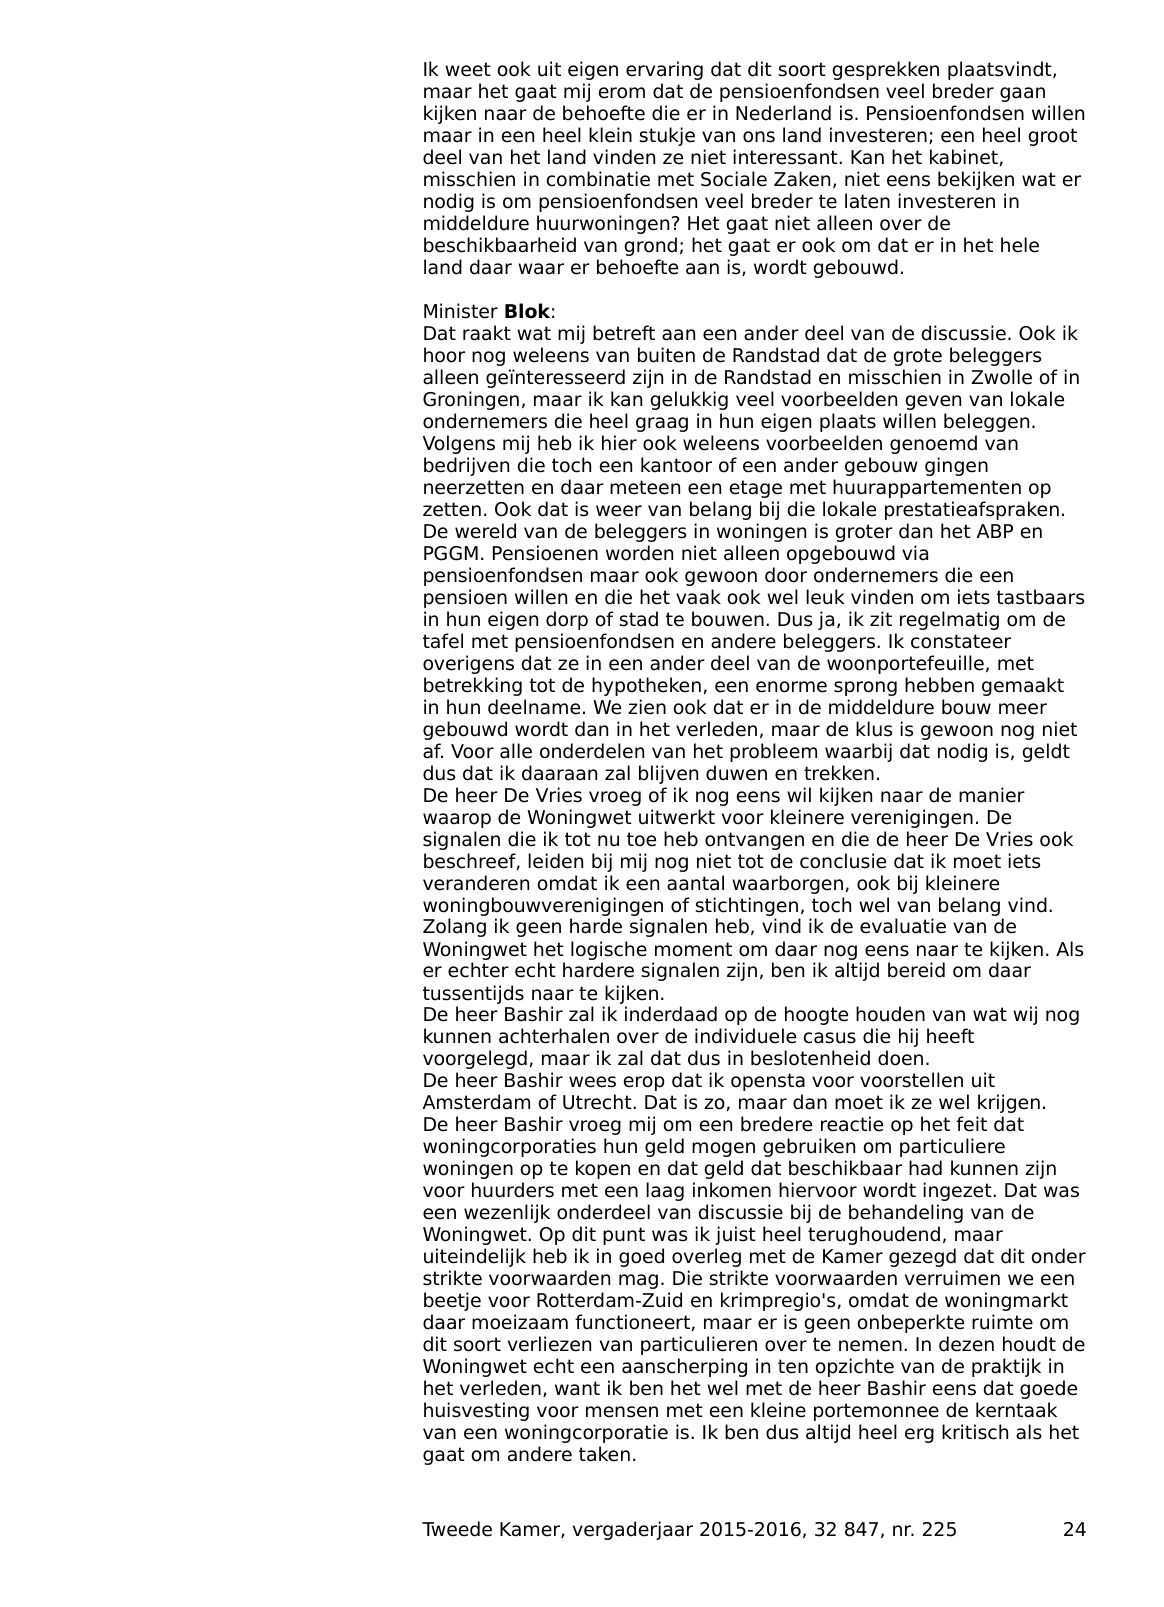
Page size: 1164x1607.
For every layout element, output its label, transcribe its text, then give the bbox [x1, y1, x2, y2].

text De heer Bashir vroeg mij om een bredere reactie op het feit dat woningcorporaties hun geld mogen gebruiken om particuliere woningen op te kopen en dat geld dat beschikbaar had kunnen zijn voor huurders met een laag inkomen hiervoor wordt ingezet. Dat was een wezenlijk onderdeel van discussie bij de behandeling van de Woningwet. Op dit punt was ik juist heel terughoudend, maar uiteindelijk heb ik in goed overleg met de Kamer gezegd dat dit onder strikte voorwaarden mag. Die strikte voorwaarden verruimen we een beetje voor Rotterdam-Zuid en krimpregio's, omdat de woningmarkt daar moeizaam functioneert, maar er is geen onbeperkte ruimte om dit soort verliezen van particulieren over te nemen. In dezen houdt de Woningwet echt een aanscherping in ten opzichte van de praktijk in het verleden, want ik ben het wel met de heer Bashir eens dat goede huisvesting voor mensen met een kleine portemonnee de kerntaak van een woningcorporatie is. Ik ben dus altijd heel erg kritisch als het gaat om andere taken. [422, 1114, 1087, 1466]
text De heer De Vries vroeg of ik nog eens wil kijken naar de manier waarop de Woningwet uitwerkt voor kleinere verenigingen. De signalen die ik tot nu toe heb ontvangen en die de heer De Vries ook beschreef, leiden bij mij nog niet tot de conclusie dat ik moet iets veranderen omdat ik een aantal waarborgen, ook bij kleinere woningbouwverenigingen of stichtingen, toch wel van belang vind. Zolang ik geen harde signalen heb, vind ik de evaluatie van de Woningwet het logische moment om daar nog eens naar te kijken. Als er echter echt hardere signalen zijn, ben ik altijd bereid om daar tussentijds naar te kijken. [422, 784, 1087, 1004]
text De heer Bashir wees erop dat ik opensta voor voorstellen uit Amsterdam of Utrecht. Dat is zo, maar dan moet ik ze wel krijgen. [422, 1070, 1087, 1114]
text De heer Bashir zal ik inderdaad op de hoogte houden van wat wij nog kunnen achterhalen over de individuele casus die hij heeft voorgelegd, maar ik zal dat dus in beslotenheid doen. [422, 1004, 1087, 1070]
text Minister Blok: [422, 301, 1087, 323]
text Ik weet ook uit eigen ervaring dat dit soort gesprekken plaatsvindt, maar het gaat mij erom dat de pensioenfondsen veel breder gaan kijken naar de behoefte die er in Nederland is. Pensioenfondsen willen maar in een heel klein stukje van ons land investeren; een heel groot deel van het land vinden ze niet interessant. Kan het kabinet, misschien in combinatie met Sociale Zaken, niet eens bekijken wat er nodig is om pensioenfondsen veel breder te laten investeren in middeldure huurwoningen? Het gaat niet alleen over de beschikbaarheid van grond; het gaat er ook om dat er in het hele land daar waar er behoefte aan is, wordt gebouwd. [422, 59, 1087, 279]
text Dat raakt wat mij betreft aan een ander deel van de discussie. Ook ik hoor nog weleens van buiten de Randstad dat de grote beleggers alleen geïnteresseerd zijn in de Randstad en misschien in Zwolle of in Groningen, maar ik kan gelukkig veel voorbeelden geven van lokale ondernemers die heel graag in hun eigen plaats willen beleggen. Volgens mij heb ik hier ook weleens voorbeelden genoemd van bedrijven die toch een kantoor of een ander gebouw gingen neerzetten en daar meteen een etage met huurappartementen op zetten. Ook dat is weer van belang bij die lokale prestatieafspraken. De wereld van de beleggers in woningen is groter dan het ABP en PGGM. Pensioenen worden niet alleen opgebouwd via pensioenfondsen maar ook gewoon door ondernemers die een pensioen willen en die het vaak ook wel leuk vinden om iets tastbaars in hun eigen dorp of stad te bouwen. Dus ja, ik zit regelmatig om de tafel met pensioenfondsen en andere beleggers. Ik constateer overigens dat ze in een ander deel van de woonportefeuille, met betrekking tot de hypotheken, een enorme sprong hebben gemaakt in hun deelname. We zien ook dat er in de middeldure bouw meer gebouwd wordt dan in het verleden, maar de klus is gewoon nog niet af. Voor alle onderdelen van het probleem waarbij dat nodig is, geldt dus dat ik daaraan zal blijven duwen en trekken. [422, 323, 1087, 784]
